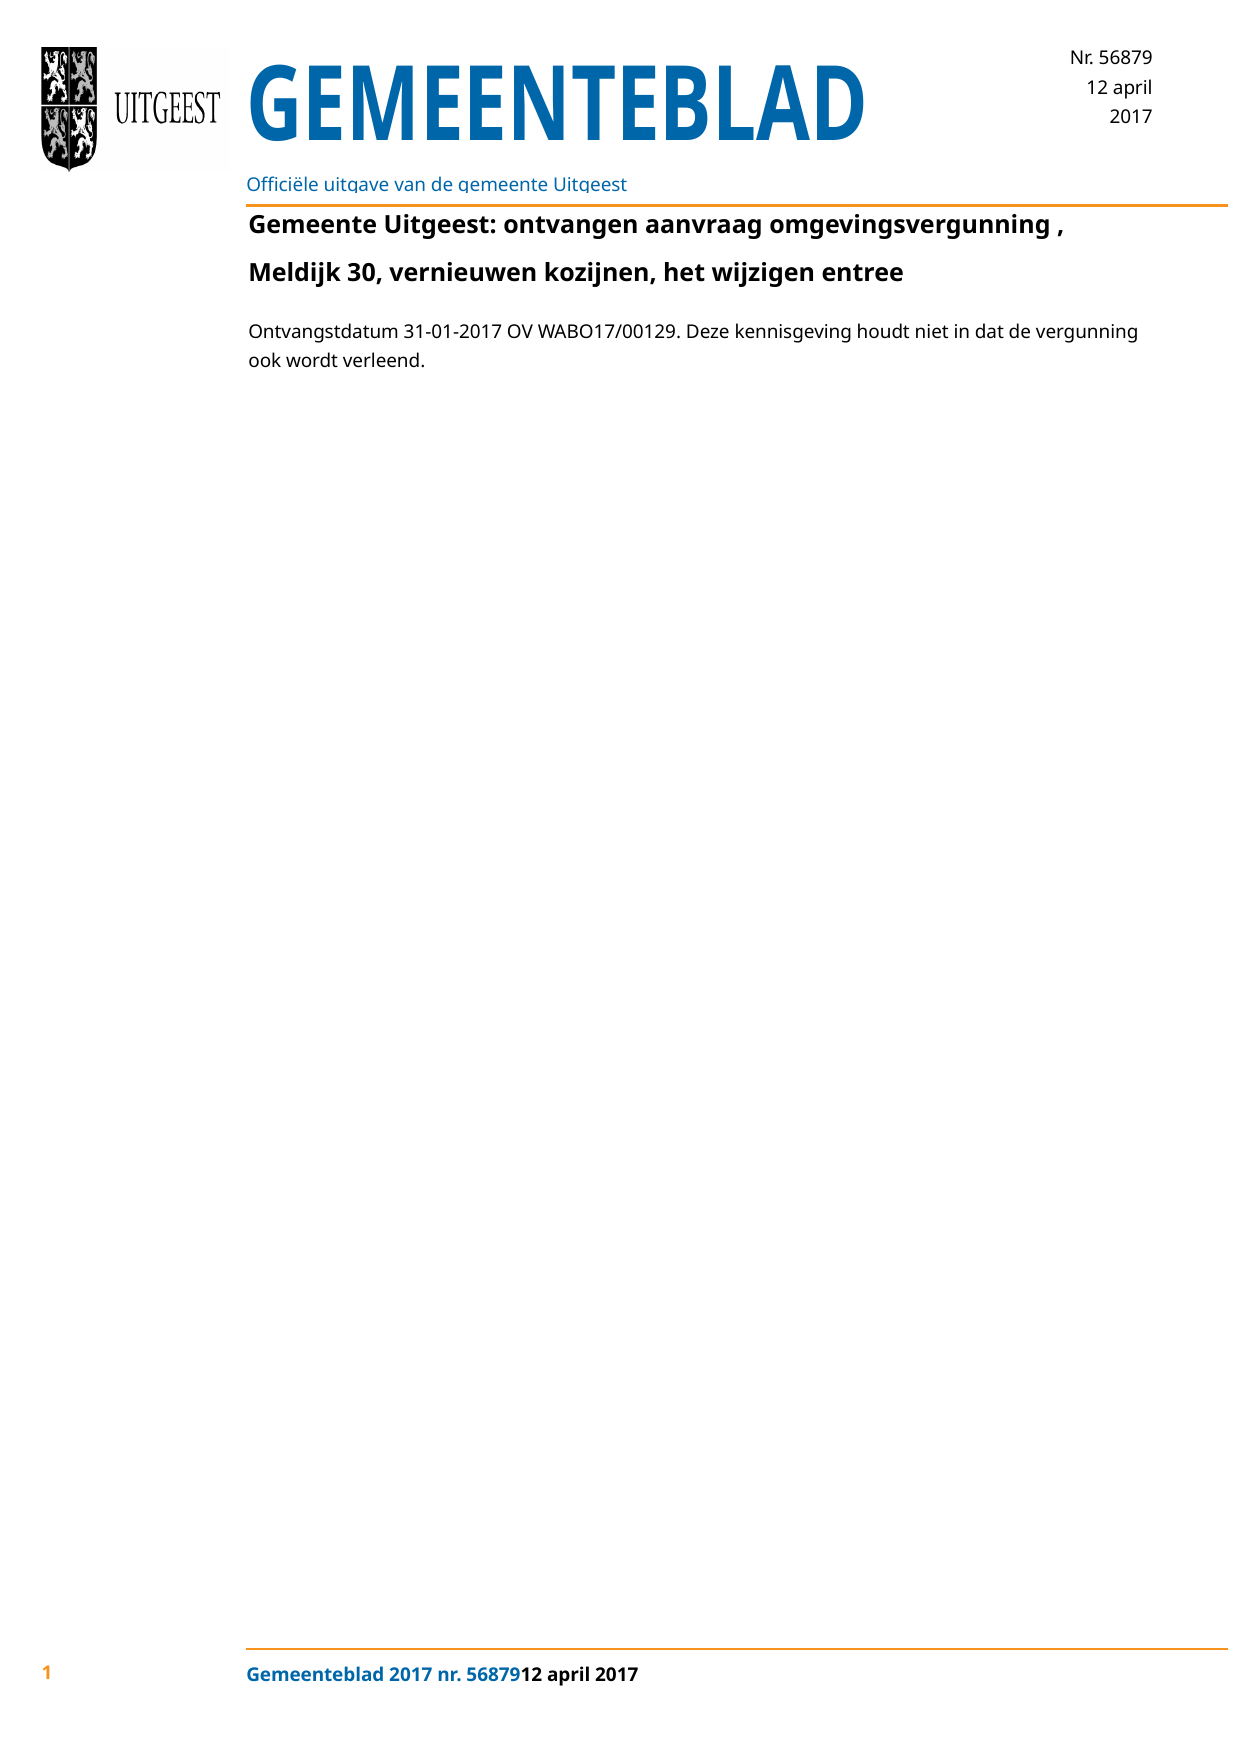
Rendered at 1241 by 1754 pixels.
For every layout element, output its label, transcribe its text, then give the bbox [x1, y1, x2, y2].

text Ontvangstdatum 31-01-2017 OV WABO17/00129. Deze kennisgeving houdt niet in dat de vergunning ook wordt verleend. [248, 318, 1152, 373]
picture [41, 47, 231, 172]
text Gemeente Uitgeest: ontvangen aanvraag omgevingsvergunning , Meldijk 30, vernieuwen kozijnen, het wijzigen entree [248, 207, 1152, 288]
